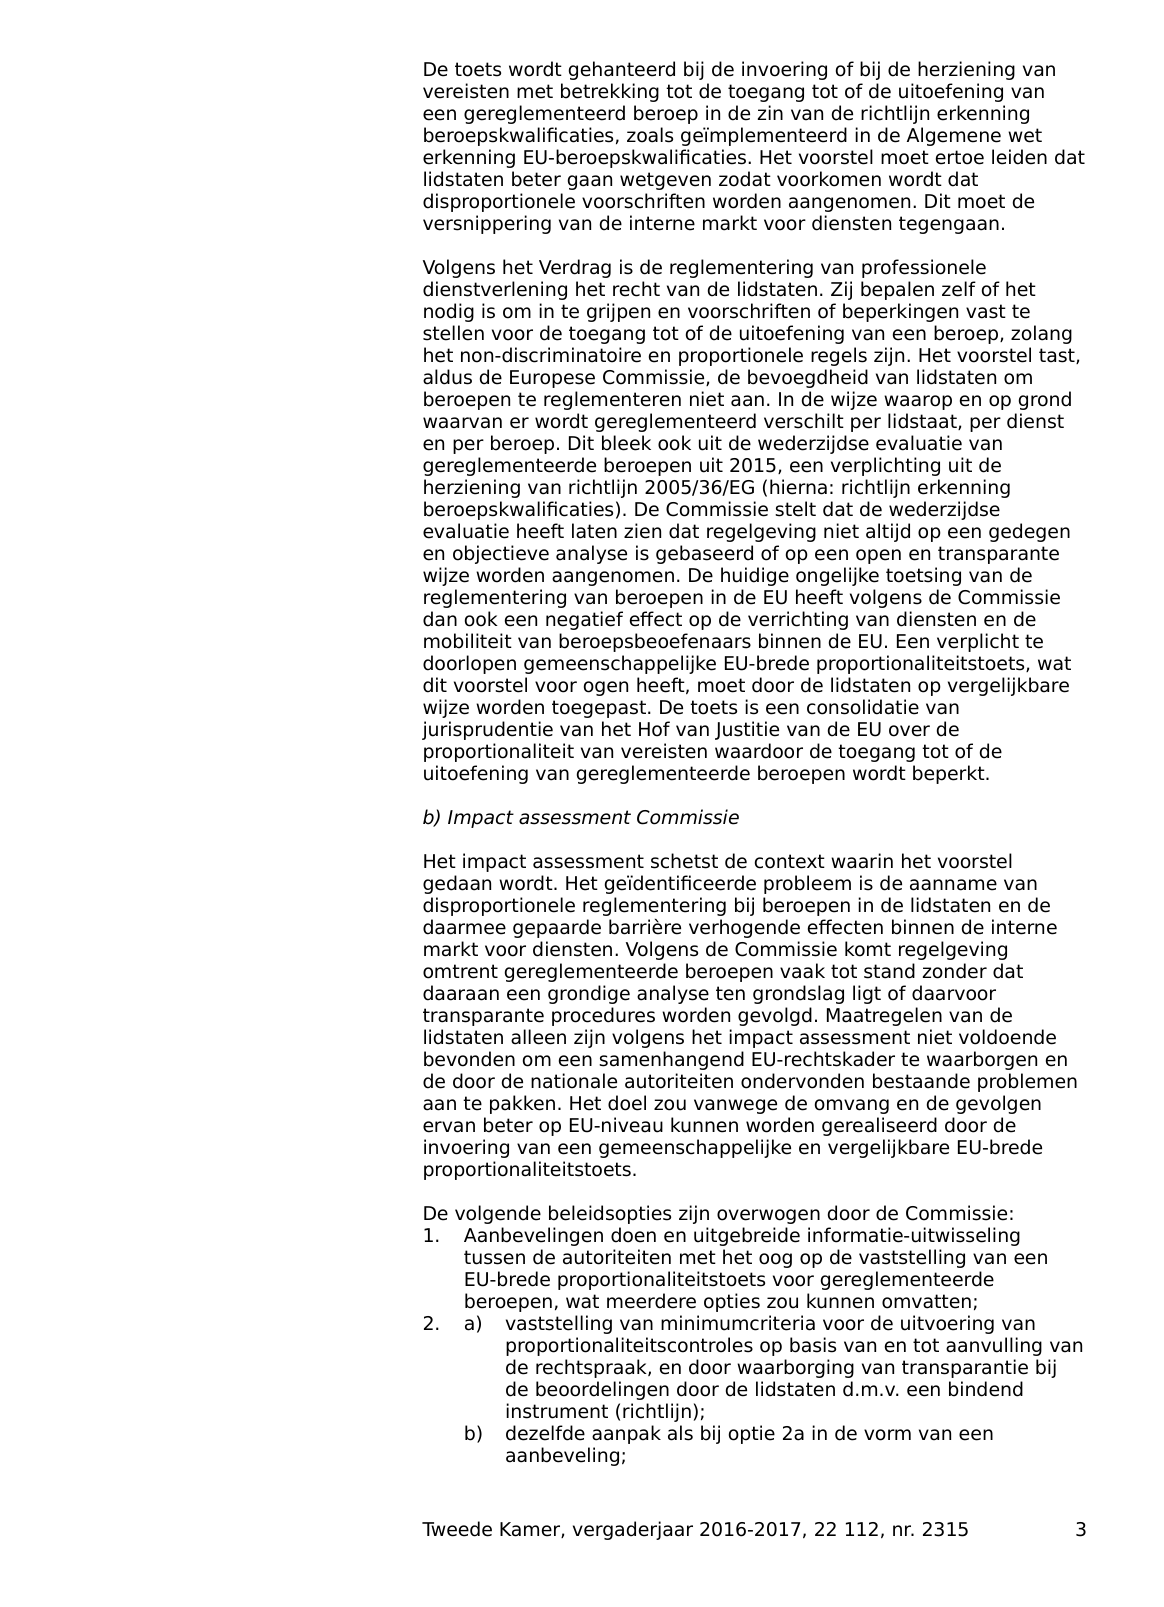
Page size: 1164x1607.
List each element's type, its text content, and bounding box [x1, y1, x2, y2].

text De toets wordt gehanteerd bij de invoering of bij de herziening van vereisten met betrekking tot de toegang tot of de uitoefening van een gereglementeerd beroep in de zin van de richtlijn erkenning beroepskwalificaties, zoals geïmplementeerd in de Algemene wet erkenning EU-beroepskwalificaties. Het voorstel moet ertoe leiden dat lidstaten beter gaan wetgeven zodat voorkomen wordt dat disproportionele voorschriften worden aangenomen. Dit moet de versnippering van de interne markt voor diensten tegengaan. [422, 59, 1087, 235]
text Het impact assessment schetst de context waarin het voorstel gedaan wordt. Het geïdentificeerde probleem is de aanname van disproportionele reglementering bij beroepen in de lidstaten en de daarmee gepaarde barrière verhogende effecten binnen de interne markt voor diensten. Volgens de Commissie komt regelgeving omtrent gereglementeerde beroepen vaak tot stand zonder dat daaraan een grondige analyse ten grondslag ligt of daarvoor transparante procedures worden gevolgd. Maatregelen van de lidstaten alleen zijn volgens het impact assessment niet voldoende bevonden om een samenhangend EU-rechtskader te waarborgen en de door de nationale autoriteiten ondervonden bestaande problemen aan te pakken. Het doel zou vanwege de omvang en de gevolgen ervan beter op EU-niveau kunnen worden gerealiseerd door de invoering van een gemeenschappelijke en vergelijkbare EU-brede proportionaliteitstoets. [422, 851, 1087, 1181]
subtitle b) Impact assessment Commissie [422, 807, 1087, 829]
text 2. a) vaststelling van minimumcriteria voor de uitvoering van proportionaliteitscontroles op basis van en tot aanvulling van de rechtspraak, en door waarborging van transparantie bij de beoordelingen door de lidstaten d.m.v. een bindend instrument (richtlijn); [422, 1313, 1087, 1423]
text Volgens het Verdrag is de reglementering van professionele dienstverlening het recht van de lidstaten. Zij bepalen zelf of het nodig is om in te grijpen en voorschriften of beperkingen vast te stellen voor de toegang tot of de uitoefening van een beroep, zolang het non-discriminatoire en proportionele regels zijn. Het voorstel tast, aldus de Europese Commissie, de bevoegdheid van lidstaten om beroepen te reglementeren niet aan. In de wijze waarop en op grond waarvan er wordt gereglementeerd verschilt per lidstaat, per dienst en per beroep. Dit bleek ook uit de wederzijdse evaluatie van gereglementeerde beroepen uit 2015, een verplichting uit de herziening van richtlijn 2005/36/EG (hierna: richtlijn erkenning beroepskwalificaties). De Commissie stelt dat de wederzijdse evaluatie heeft laten zien dat regelgeving niet altijd op een gedegen en objectieve analyse is gebaseerd of op een open en transparante wijze worden aangenomen. De huidige ongelijke toetsing van de reglementering van beroepen in de EU heeft volgens de Commissie dan ook een negatief effect op de verrichting van diensten en de mobiliteit van beroepsbeoefenaars binnen de EU. Een verplicht te doorlopen gemeenschappelijke EU-brede proportionaliteitstoets, wat dit voorstel voor ogen heeft, moet door de lidstaten op vergelijkbare wijze worden toegepast. De toets is een consolidatie van jurisprudentie van het Hof van Justitie van de EU over de proportionaliteit van vereisten waardoor de toegang tot of de uitoefening van gereglementeerde beroepen wordt beperkt. [422, 257, 1087, 784]
text b) dezelfde aanpak als bij optie 2a in de vorm van een aanbeveling; [464, 1423, 1087, 1467]
text 1. Aanbevelingen doen en uitgebreide informatie-uitwisseling tussen de autoriteiten met het oog op de vaststelling van een EU-brede proportionaliteitstoets voor gereglementeerde beroepen, wat meerdere opties zou kunnen omvatten; [422, 1225, 1087, 1313]
text De volgende beleidsopties zijn overwogen door de Commissie: [422, 1203, 1087, 1225]
